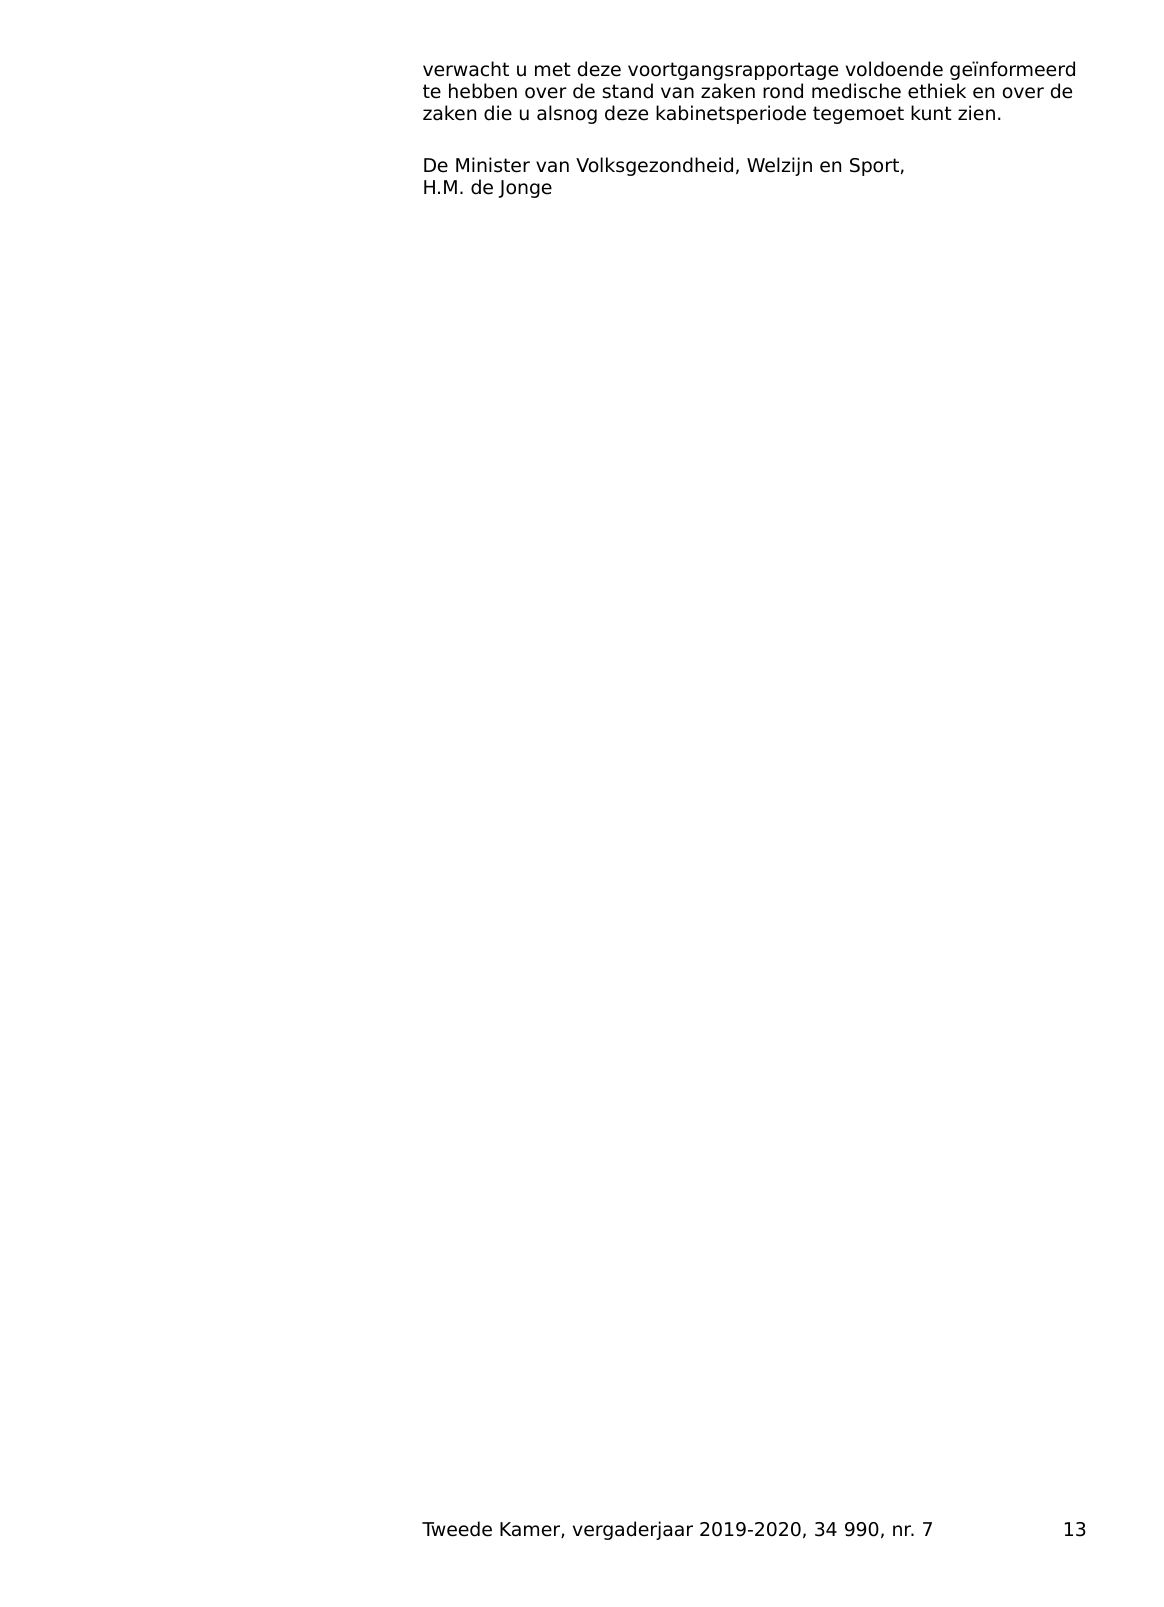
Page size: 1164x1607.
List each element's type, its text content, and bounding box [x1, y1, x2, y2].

text verwacht u met deze voortgangsrapportage voldoende geïnformeerd te hebben over de stand van zaken rond medische ethiek en over de zaken die u alsnog deze kabinetsperiode tegemoet kunt zien. [422, 59, 1087, 125]
text De Minister van Volksgezondheid, Welzijn en Sport, H.M. de Jonge [422, 155, 1087, 199]
